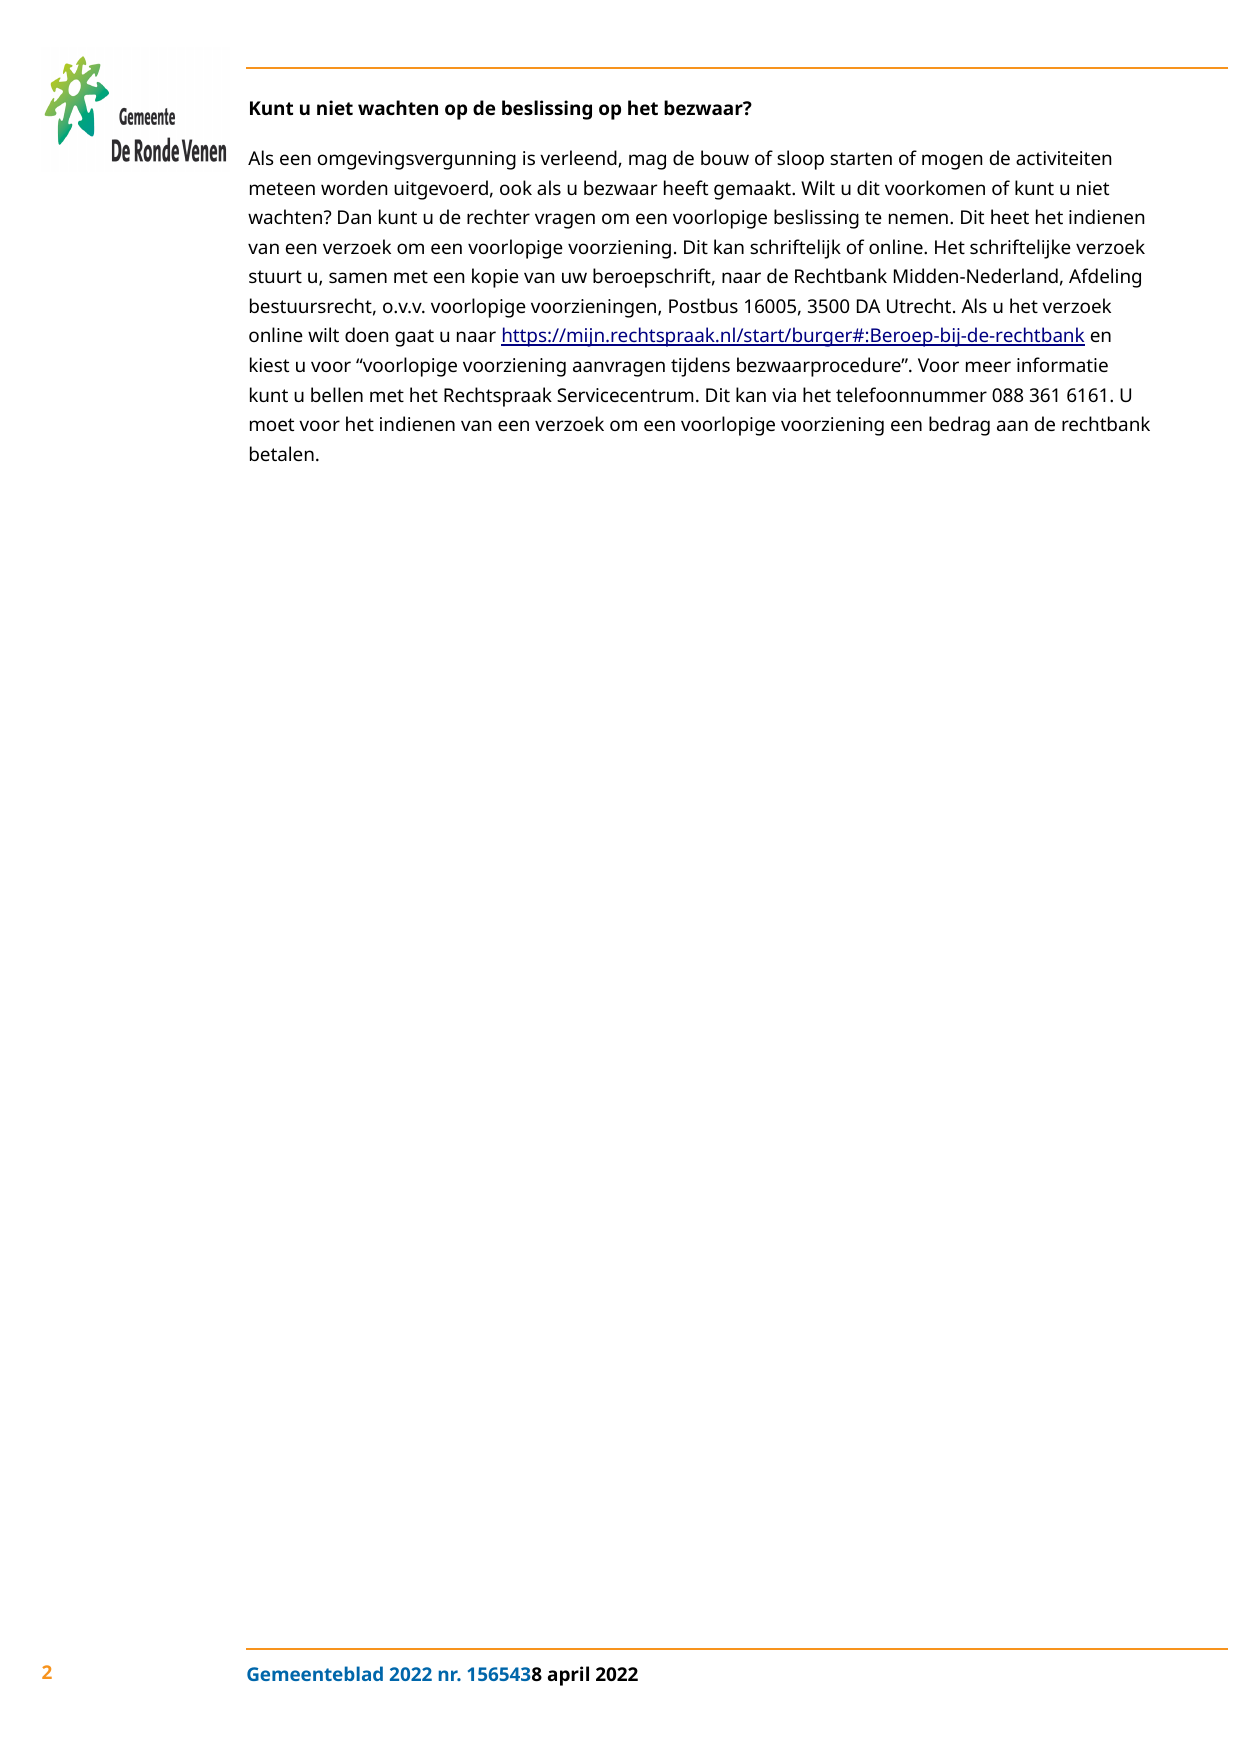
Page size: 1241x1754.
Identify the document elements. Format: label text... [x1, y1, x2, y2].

text Kunt u niet wachten op de beslissing op het bezwaar? [248, 95, 1152, 121]
picture [41, 47, 231, 172]
text Als een omgevingsvergunning is verleend, mag de bouw of sloop starten of mogen de activiteiten meteen worden uitgevoerd, ook als u bezwaar heeft gemaakt. Wilt u dit voorkomen of kunt u niet wachten? Dan kunt u de rechter vragen om een voorlopige beslissing te nemen. Dit heet het indienen van een verzoek om een voorlopige voorziening. Dit kan schriftelijk of online. Het schriftelijke verzoek stuurt u, samen met een kopie van uw beroepschrift, naar de Rechtbank Midden-Nederland, Afdeling bestuursrecht, o.v.v. voorlopige voorzieningen, Postbus 16005, 3500 DA Utrecht. Als u het verzoek online wilt doen gaat u naar https://mijn.rechtspraak.nl/start/burger#:Beroep-bij-de-rechtbank en kiest u voor “voorlopige voorziening aanvragen tijdens bezwaarprocedure”. Voor meer informatie kunt u bellen met het Rechtspraak Servicecentrum. Dit kan via het telefoonnummer 088 361 6161. U moet voor het indienen van een verzoek om een voorlopige voorziening een bedrag aan de rechtbank betalen. [248, 145, 1152, 467]
